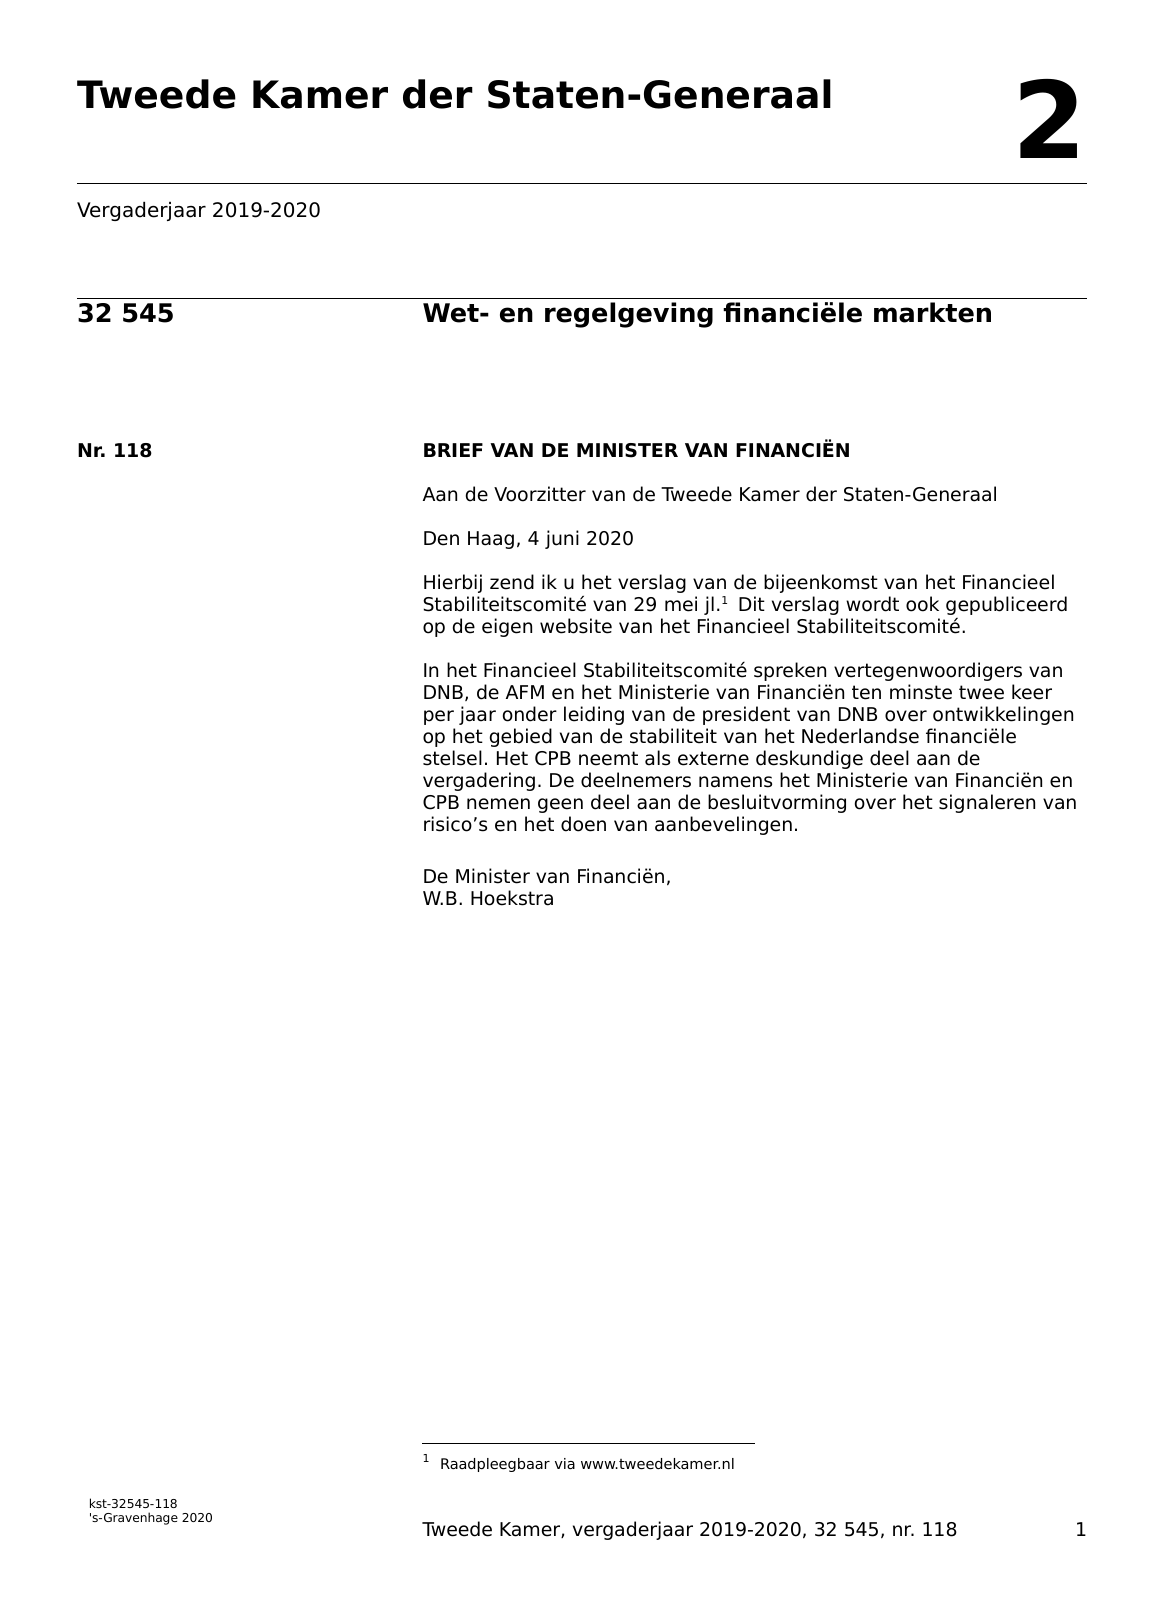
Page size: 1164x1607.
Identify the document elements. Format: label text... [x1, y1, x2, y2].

text Aan de Voorzitter van de Tweede Kamer der Staten-Generaal [422, 484, 1087, 506]
table_header Tweede Kamer der Staten-Generaal [77, 59, 886, 183]
text In het Financieel Stabiliteitscomité spreken vertegenwoordigers van DNB, de AFM en het Ministerie van Financiën ten minste twee keer per jaar onder leiding van de president van DNB over ontwikkelingen op het gebied van de stabiliteit van het Nederlandse financiële stelsel. Het CPB neemt als externe deskundige deel aan de vergadering. De deelnemers namens het Ministerie van Financiën en CPB nemen geen deel aan de besluitvorming over het signaleren van risico’s en het doen van aanbevelingen. [422, 660, 1087, 836]
text kst-32545-118 [88, 1497, 323, 1511]
subtitle 32 545 Wet- en regelgeving financiële markten [77, 299, 1087, 329]
table_header 2 [886, 59, 1087, 183]
table_cell Vergaderjaar 2019-2020 [77, 184, 1087, 298]
text Raadpleegbaar via www.tweedekamer.nl [422, 1452, 1087, 1474]
text Hierbij zend ik u het verslag van de bijeenkomst van het Financieel Stabiliteitscomité van 29 mei jl. Dit verslag wordt ook gepubliceerd op de eigen website van het Financieel Stabiliteitscomité. [422, 572, 1087, 638]
text De Minister van Financiën, W.B. Hoekstra [422, 866, 1087, 910]
subtitle Nr. 118 BRIEF VAN DE MINISTER VAN FINANCIËN [77, 440, 1087, 462]
text 's-Gravenhage 2020 [88, 1511, 323, 1525]
text Den Haag, 4 juni 2020 [422, 528, 1087, 550]
